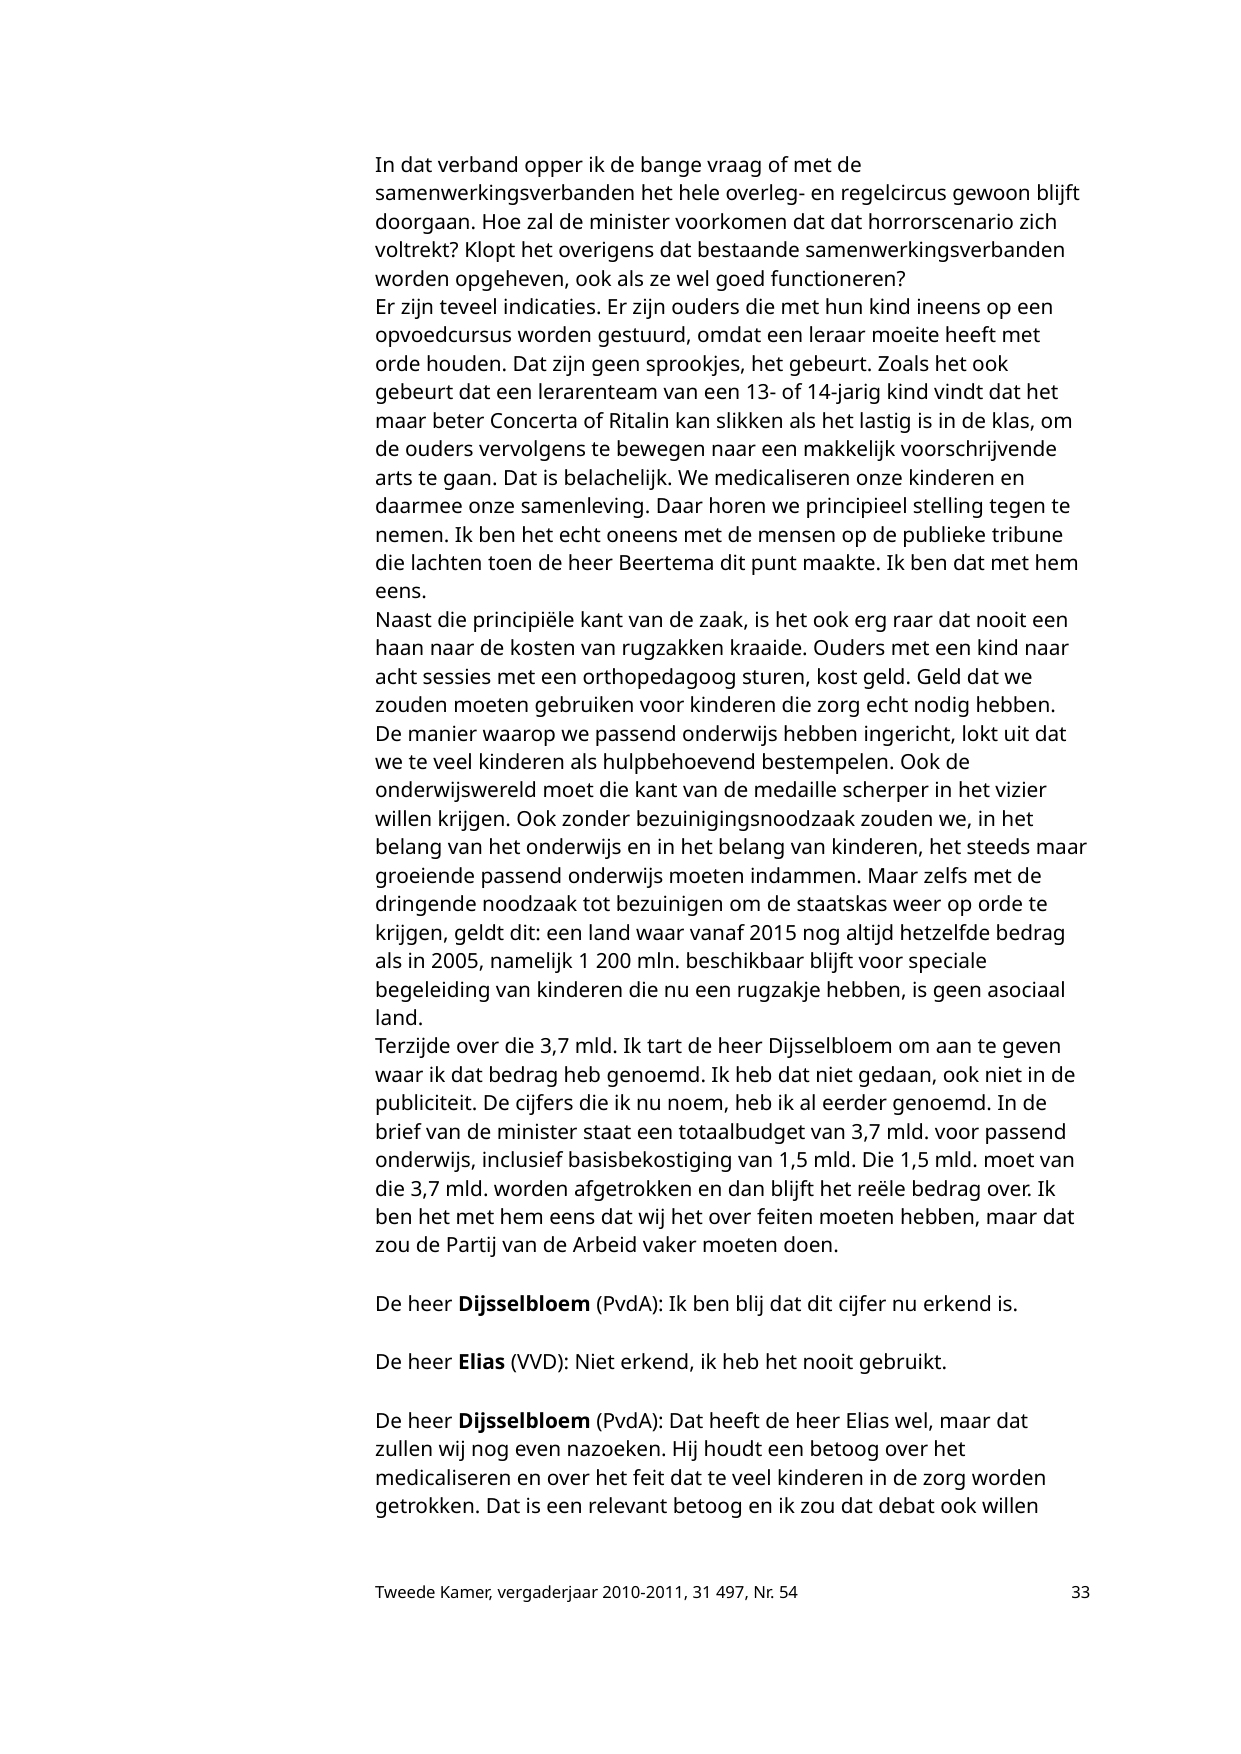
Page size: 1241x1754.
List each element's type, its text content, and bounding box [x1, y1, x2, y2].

text Naast die principiële kant van de zaak, is het ook erg raar dat nooit een haan naar de kosten van rugzakken kraaide. Ouders met een kind naar acht sessies met een orthopedagoog sturen, kost geld. Geld dat we zouden moeten gebruiken voor kinderen die zorg echt nodig hebben. [375, 605, 1090, 719]
text De heer Dijsselbloem (PvdA): Dat heeft de heer Elias wel, maar dat zullen wij nog even nazoeken. Hij houdt een betoog over het medicaliseren en over het feit dat te veel kinderen in de zorg worden getrokken. Dat is een relevant betoog en ik zou dat debat ook willen [375, 1406, 1090, 1520]
text Er zijn teveel indicaties. Er zijn ouders die met hun kind ineens op een opvoedcursus worden gestuurd, omdat een leraar moeite heeft met orde houden. Dat zijn geen sprookjes, het gebeurt. Zoals het ook gebeurt dat een lerarenteam van een 13- of 14-jarig kind vindt dat het maar beter Concerta of Ritalin kan slikken als het lastig is in de klas, om de ouders vervolgens te bewegen naar een makkelijk voorschrijvende arts te gaan. Dat is belachelijk. We medicaliseren onze kinderen en daarmee onze samenleving. Daar horen we principieel stelling tegen te nemen. Ik ben het echt oneens met de mensen op de publieke tribune die lachten toen de heer Beertema dit punt maakte. Ik ben dat met hem eens. [375, 292, 1090, 605]
text De heer Elias (VVD): Niet erkend, ik heb het nooit gebruikt. [375, 1347, 1090, 1376]
text De manier waarop we passend onderwijs hebben ingericht, lokt uit dat we te veel kinderen als hulpbehoevend bestempelen. Ook de onderwijswereld moet die kant van de medaille scherper in het vizier willen krijgen. Ook zonder bezuinigingsnoodzaak zouden we, in het belang van het onderwijs en in het belang van kinderen, het steeds maar groeiende passend onderwijs moeten indammen. Maar zelfs met de dringende noodzaak tot bezuinigen om de staatskas weer op orde te krijgen, geldt dit: een land waar vanaf 2015 nog altijd hetzelfde bedrag als in 2005, namelijk 1 200 mln. beschikbaar blijft voor speciale begeleiding van kinderen die nu een rugzakje hebben, is geen asociaal land. [375, 719, 1090, 1032]
text In dat verband opper ik de bange vraag of met de samenwerkingsverbanden het hele overleg- en regelcircus gewoon blijft doorgaan. Hoe zal de minister voorkomen dat dat horrorscenario zich voltrekt? Klopt het overigens dat bestaande samenwerkingsverbanden worden opgeheven, ook als ze wel goed functioneren? [375, 150, 1090, 292]
text Terzijde over die 3,7 mld. Ik tart de heer Dijsselbloem om aan te geven waar ik dat bedrag heb genoemd. Ik heb dat niet gedaan, ook niet in de publiciteit. De cijfers die ik nu noem, heb ik al eerder genoemd. In de brief van de minister staat een totaalbudget van 3,7 mld. voor passend onderwijs, inclusief basisbekostiging van 1,5 mld. Die 1,5 mld. moet van die 3,7 mld. worden afgetrokken en dan blijft het reële bedrag over. Ik ben het met hem eens dat wij het over feiten moeten hebben, maar dat zou de Partij van de Arbeid vaker moeten doen. [375, 1032, 1090, 1259]
text De heer Dijsselbloem (PvdA): Ik ben blij dat dit cijfer nu erkend is. [375, 1289, 1090, 1317]
